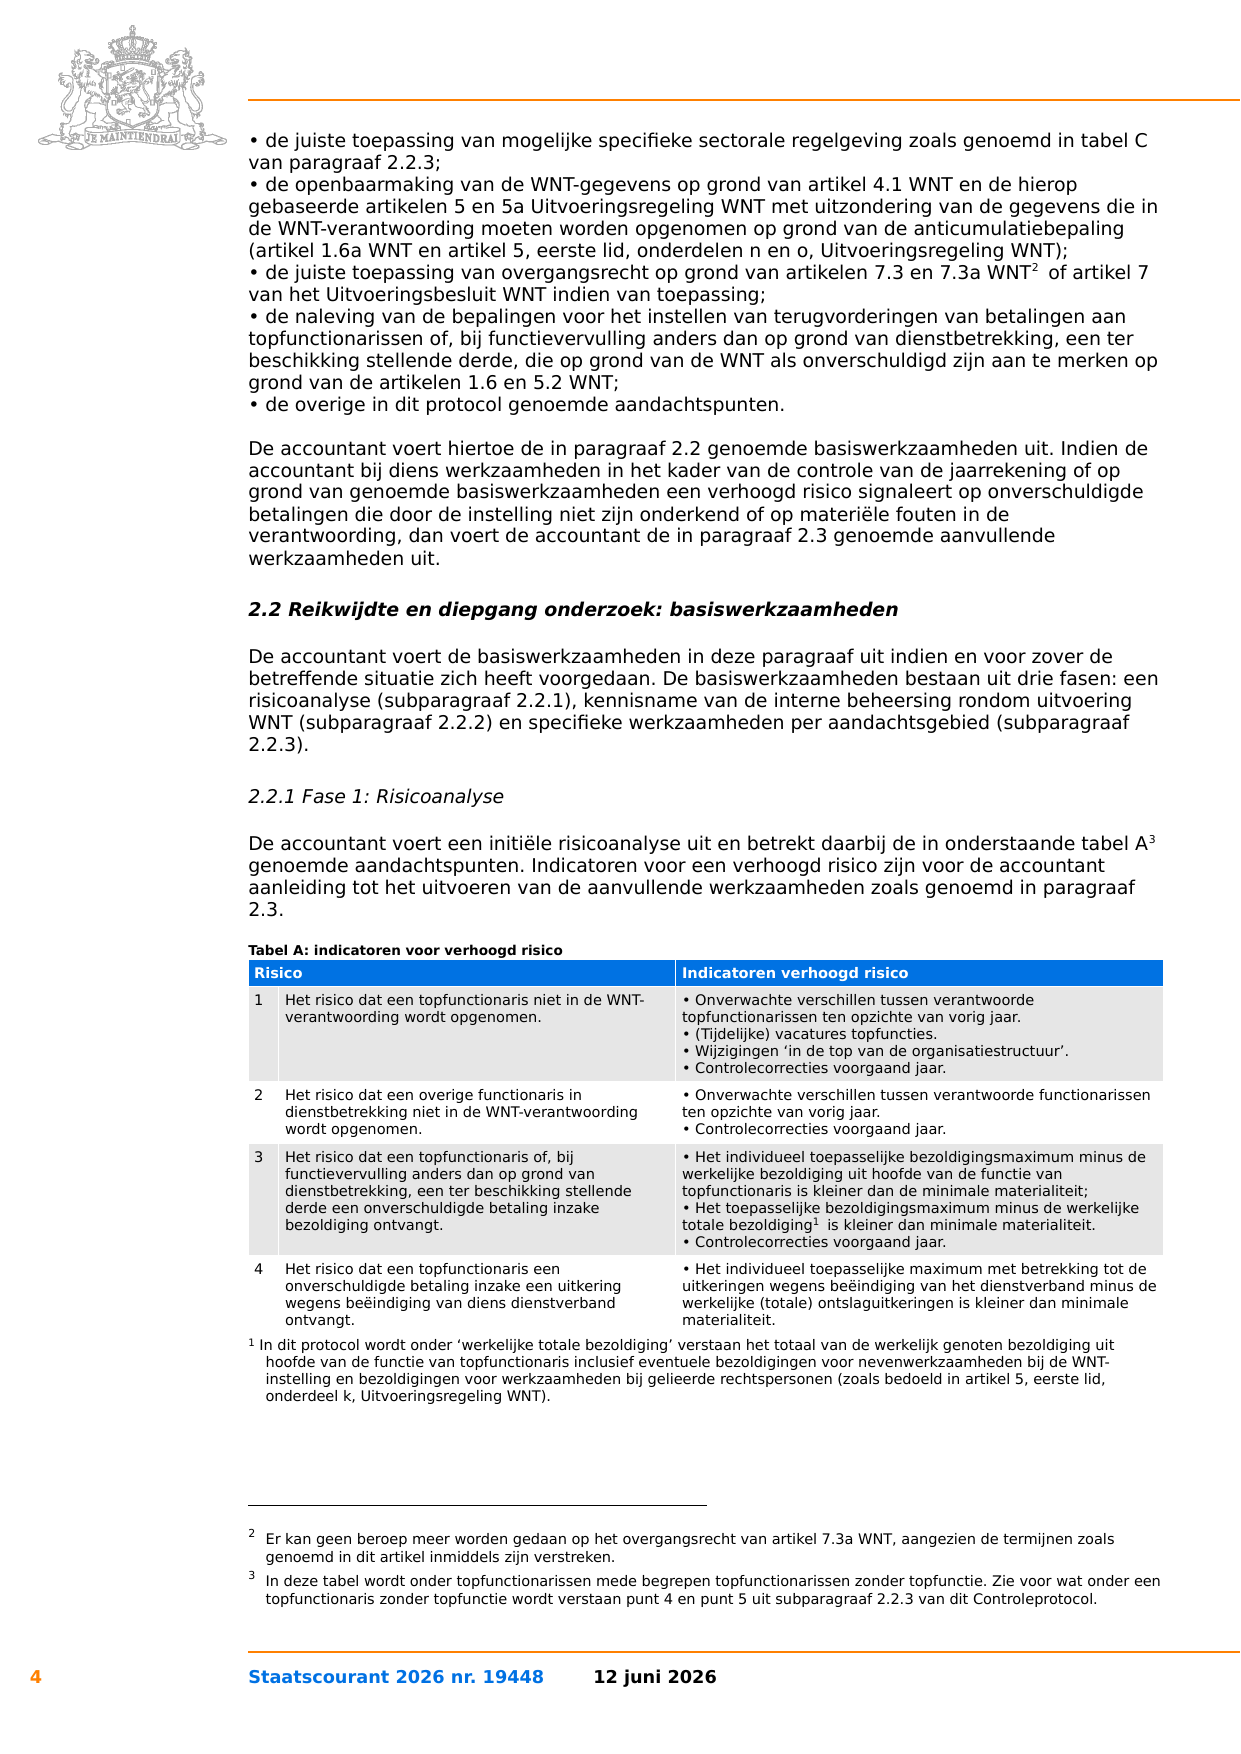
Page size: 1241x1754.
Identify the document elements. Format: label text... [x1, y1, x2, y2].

table_cell Risico [249, 960, 675, 986]
text De accountant voert de basiswerkzaamheden in deze paragraaf uit indien en voor zover de betreffende situatie zich heeft voorgedaan. De basiswerkzaamheden bestaan uit drie fasen: een risicoanalyse (subparagraaf 2.2.1), kennisname van de interne beheersing rondom uitvoering WNT (subparagraaf 2.2.2) en specifieke werkzaamheden per aandachtsgebied (subparagraaf 2.2.3). [248, 646, 1163, 756]
subtitle 2.2.1 Fase 1: Risicoanalyse [248, 786, 1163, 808]
table_cell 1 [249, 987, 278, 1081]
table_cell • Onverwachte verschillen tussen verantwoorde functionarissen ten opzichte van vorig jaar. • Controlecorrecties voorgaand jaar. [676, 1083, 1163, 1143]
table_cell 4 [249, 1256, 278, 1333]
subtitle 2.2 Reikwijdte en diepgang onderzoek: basiswerkzaamheden [248, 599, 1163, 621]
text Er kan geen beroep meer worden gedaan op het overgangsrecht van artikel 7.3a WNT, aangezien de termijnen zoals genoemd in dit artikel inmiddels zijn verstreken. [248, 1527, 1163, 1566]
text De accountant voert hiertoe de in paragraaf 2.2 genoemde basiswerkzaamheden uit. Indien de accountant bij diens werkzaamheden in het kader van de controle van de jaarrekening of op grond van genoemde basiswerkzaamheden een verhoogd risico signaleert op onverschuldigde betalingen die door de instelling niet zijn onderkend of op materiële fouten in de verantwoording, dan voert de accountant de in paragraaf 2.3 genoemde aanvullende werkzaamheden uit. [248, 437, 1163, 569]
table_cell Het risico dat een overige functionaris in dienstbetrekking niet in de WNT-verantwoording wordt opgenomen. [279, 1083, 675, 1143]
text • de juiste toepassing van overgangsrecht op grond van artikelen 7.3 en 7.3a WNT of artikel 7 van het Uitvoeringsbesluit WNT indien van toepassing; [248, 262, 1163, 306]
text • de naleving van de bepalingen voor het instellen van terugvorderingen van betalingen aan topfunctionarissen of, bij functievervulling anders dan op grond van dienstbetrekking, een ter beschikking stellende derde, die op grond van de WNT als onverschuldigd zijn aan te merken op grond van de artikelen 1.6 en 5.2 WNT; [248, 306, 1163, 394]
text In deze tabel wordt onder topfunctionarissen mede begrepen topfunctionarissen zonder topfunctie. Zie voor wat onder een topfunctionaris zonder topfunctie wordt verstaan punt 4 en punt 5 uit subparagraaf 2.2.3 van dit Controleprotocol. [248, 1569, 1163, 1608]
table_cell Indicatoren verhoogd risico [676, 960, 1163, 986]
table_cell 2 [249, 1083, 278, 1143]
table_cell 1 In dit protocol wordt onder ‘werkelijke totale bezoldiging’ verstaan het totaal van de werkelijk genoten bezoldiging uit hoofde van de functie van topfunctionaris inclusief eventuele bezoldigingen voor nevenwerkzaamheden bij de WNT-instelling en bezoldigingen voor werkzaamheden bij gelieerde rechtspersonen (zoals bedoeld in artikel 5, eerste lid, onderdeel k, Uitvoeringsregeling WNT). [248, 1335, 1163, 1405]
table_cell • Het individueel toepasselijke bezoldigingsmaximum minus de werkelijke bezoldiging uit hoofde van de functie van topfunctionaris is kleiner dan de minimale materialiteit; • Het toepasselijke bezoldigingsmaximum minus de werkelijke totale bezoldiging1 is kleiner dan minimale materialiteit. • Controlecorrecties voorgaand jaar. [676, 1144, 1163, 1255]
table_cell • Onverwachte verschillen tussen verantwoorde topfunctionarissen ten opzichte van vorig jaar. • (Tijdelijke) vacatures topfuncties. • Wijzigingen ‘in de top van de organisatiestructuur’. • Controlecorrecties voorgaand jaar. [676, 987, 1163, 1081]
table_header Tabel A: indicatoren voor verhoogd risico [248, 943, 1163, 959]
text • de overige in dit protocol genoemde aandachtspunten. [248, 394, 1163, 416]
table_cell Het risico dat een topfunctionaris niet in de WNT-verantwoording wordt opgenomen. [279, 987, 675, 1081]
picture [38, 25, 227, 150]
text De accountant voert een initiële risicoanalyse uit en betrekt daarbij de in onderstaande tabel A genoemde aandachtspunten. Indicatoren voor een verhoogd risico zijn voor de accountant aanleiding tot het uitvoeren van de aanvullende werkzaamheden zoals genoemd in paragraaf 2.3. [248, 833, 1163, 921]
table_cell Het risico dat een topfunctionaris of, bij functievervulling anders dan op grond van dienstbetrekking, een ter beschikking stellende derde een onverschuldigde betaling inzake bezoldiging ontvangt. [279, 1144, 675, 1255]
table_cell 3 [249, 1144, 278, 1255]
text • de openbaarmaking van de WNT-gegevens op grond van artikel 4.1 WNT en de hierop gebaseerde artikelen 5 en 5a Uitvoeringsregeling WNT met uitzondering van de gegevens die in de WNT-verantwoording moeten worden opgenomen op grond van de anticumulatiebepaling (artikel 1.6a WNT en artikel 5, eerste lid, onderdelen n en o, Uitvoeringsregeling WNT); [248, 174, 1163, 262]
table_cell • Het individueel toepasselijke maximum met betrekking tot de uitkeringen wegens beëindiging van het dienstverband minus de werkelijke (totale) ontslaguitkeringen is kleiner dan minimale materialiteit. [676, 1256, 1163, 1333]
text • de juiste toepassing van mogelijke specifieke sectorale regelgeving zoals genoemd in tabel C van paragraaf 2.2.3; [248, 130, 1163, 174]
table_cell Het risico dat een topfunctionaris een onverschuldigde betaling inzake een uitkering wegens beëindiging van diens dienstverband ontvangt. [279, 1256, 675, 1333]
